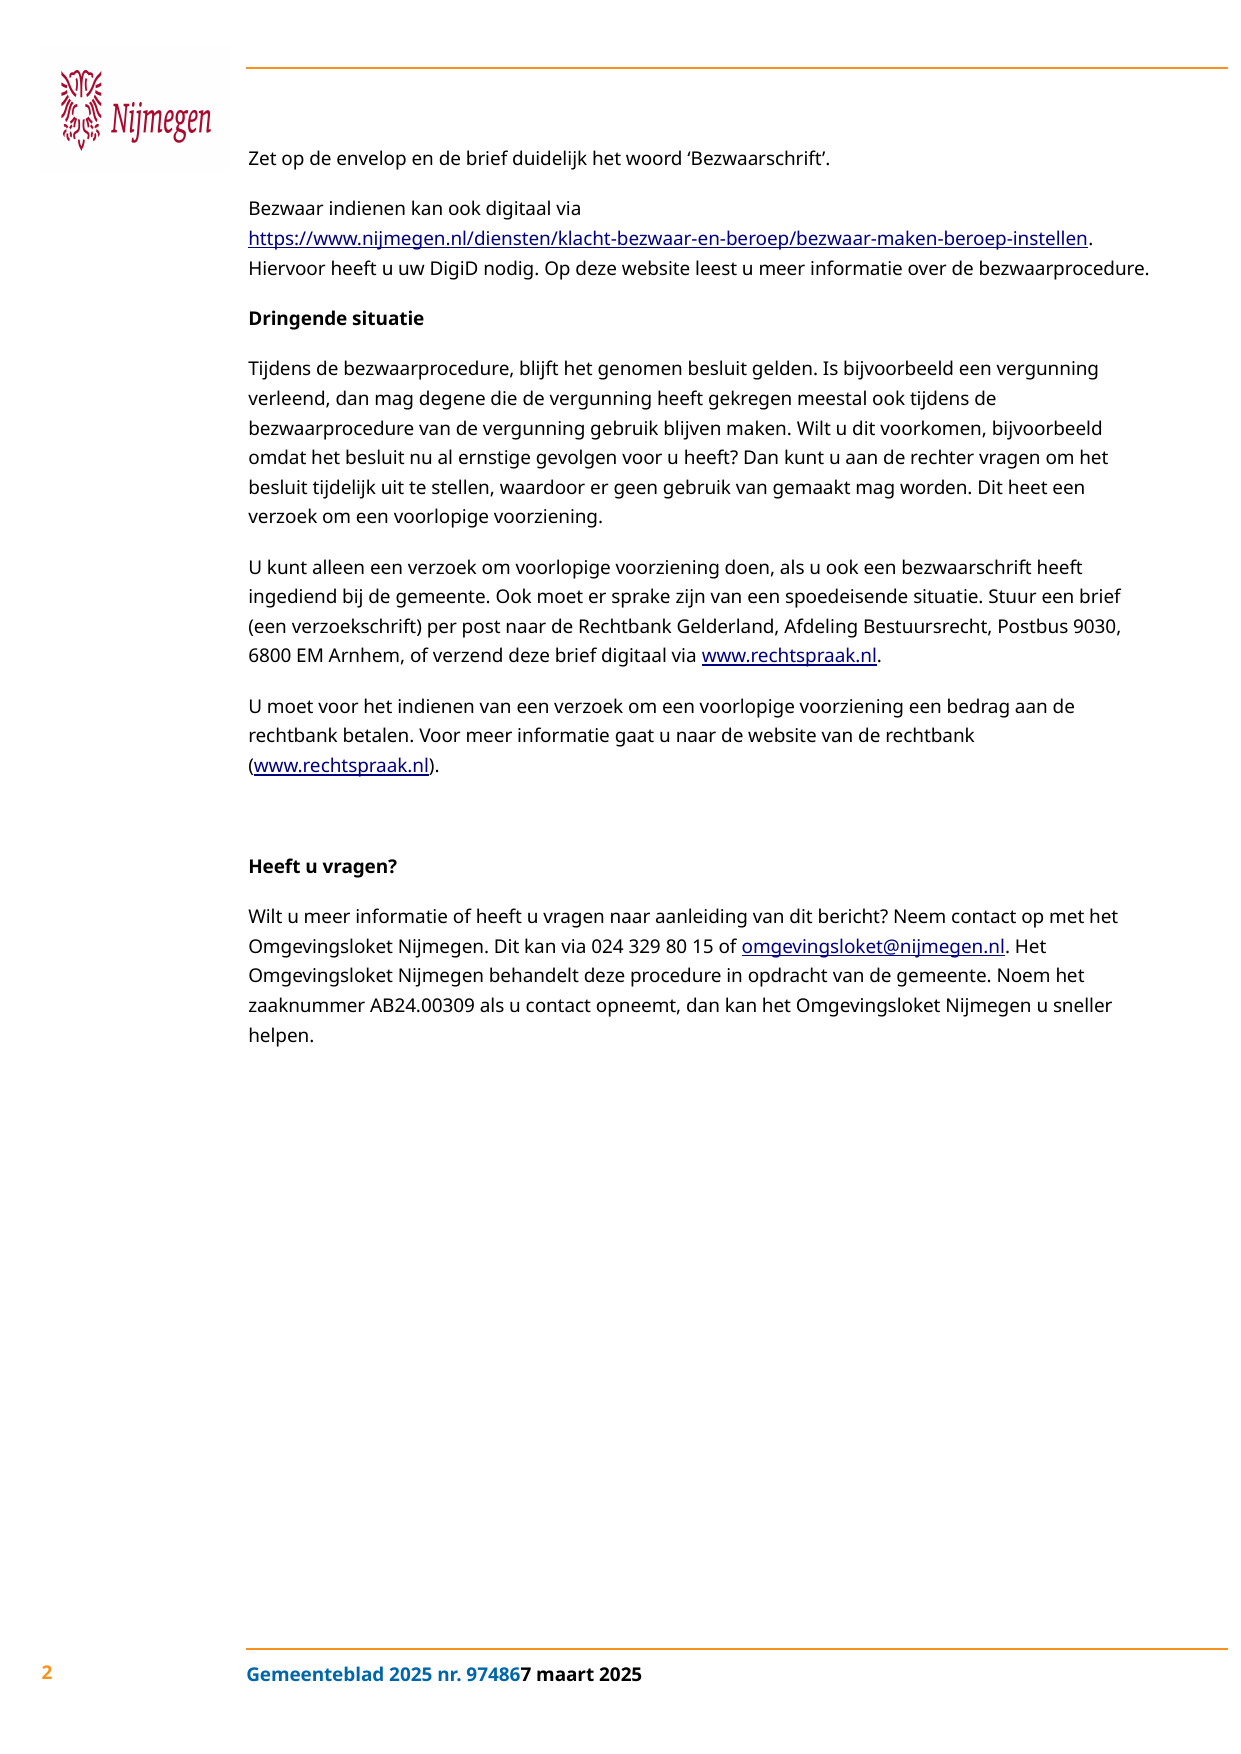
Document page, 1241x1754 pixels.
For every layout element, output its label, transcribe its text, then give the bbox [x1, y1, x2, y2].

text Bezwaar indienen kan ook digitaal via https://www.nijmegen.nl/diensten/klacht-bezwaar-en-beroep/bezwaar-maken-beroep-instellen. Hiervoor heeft u uw DigiD nodig. Op deze website leest u meer informatie over de bezwaarprocedure. [248, 196, 1152, 281]
picture [41, 47, 231, 172]
text U kunt alleen een verzoek om voorlopige voorziening doen, als u ook een bezwaarschrift heeft ingediend bij de gemeente. Ook moet er sprake zijn van een spoedeisende situatie. Stuur een brief (een verzoekschrift) per post naar de Rechtbank Gelderland, Afdeling Bestuursrecht, Postbus 9030, 6800 EM Arnhem, of verzend deze brief digitaal via www.rechtspraak.nl. [248, 554, 1152, 668]
text U moet voor het indienen van een verzoek om een voorlopige voorziening een bedrag aan de rechtbank betalen. Voor meer informatie gaat u naar de website van de rechtbank (www.rechtspraak.nl). [248, 693, 1152, 778]
text Zet op de envelop en de brief duidelijk het woord ‘Bezwaarschrift’. [248, 145, 1152, 171]
text Wilt u meer informatie of heeft u vragen naar aanleiding van dit bericht? Neem contact op met het Omgevingsloket Nijmegen. Dit kan via 024 329 80 15 of omgevingsloket@nijmegen.nl. Het Omgevingsloket Nijmegen behandelt deze procedure in opdracht van de gemeente. Noem het zaaknummer AB24.00309 als u contact opneemt, dan kan het Omgevingsloket Nijmegen u sneller helpen. [248, 903, 1152, 1048]
text Dringende situatie [248, 305, 1152, 331]
text Tijdens de bezwaarprocedure, blijft het genomen besluit gelden. Is bijvoorbeeld een vergunning verleend, dan mag degene die de vergunning heeft gekregen meestal ook tijdens de bezwaarprocedure van de vergunning gebruik blijven maken. Wilt u dit voorkomen, bijvoorbeeld omdat het besluit nu al ernstige gevolgen voor u heeft? Dan kunt u aan de rechter vragen om het besluit tijdelijk uit te stellen, waardoor er geen gebruik van gemaakt mag worden. Dit heet een verzoek om een voorlopige voorziening. [248, 356, 1152, 529]
text Heeft u vragen? [248, 853, 1152, 879]
